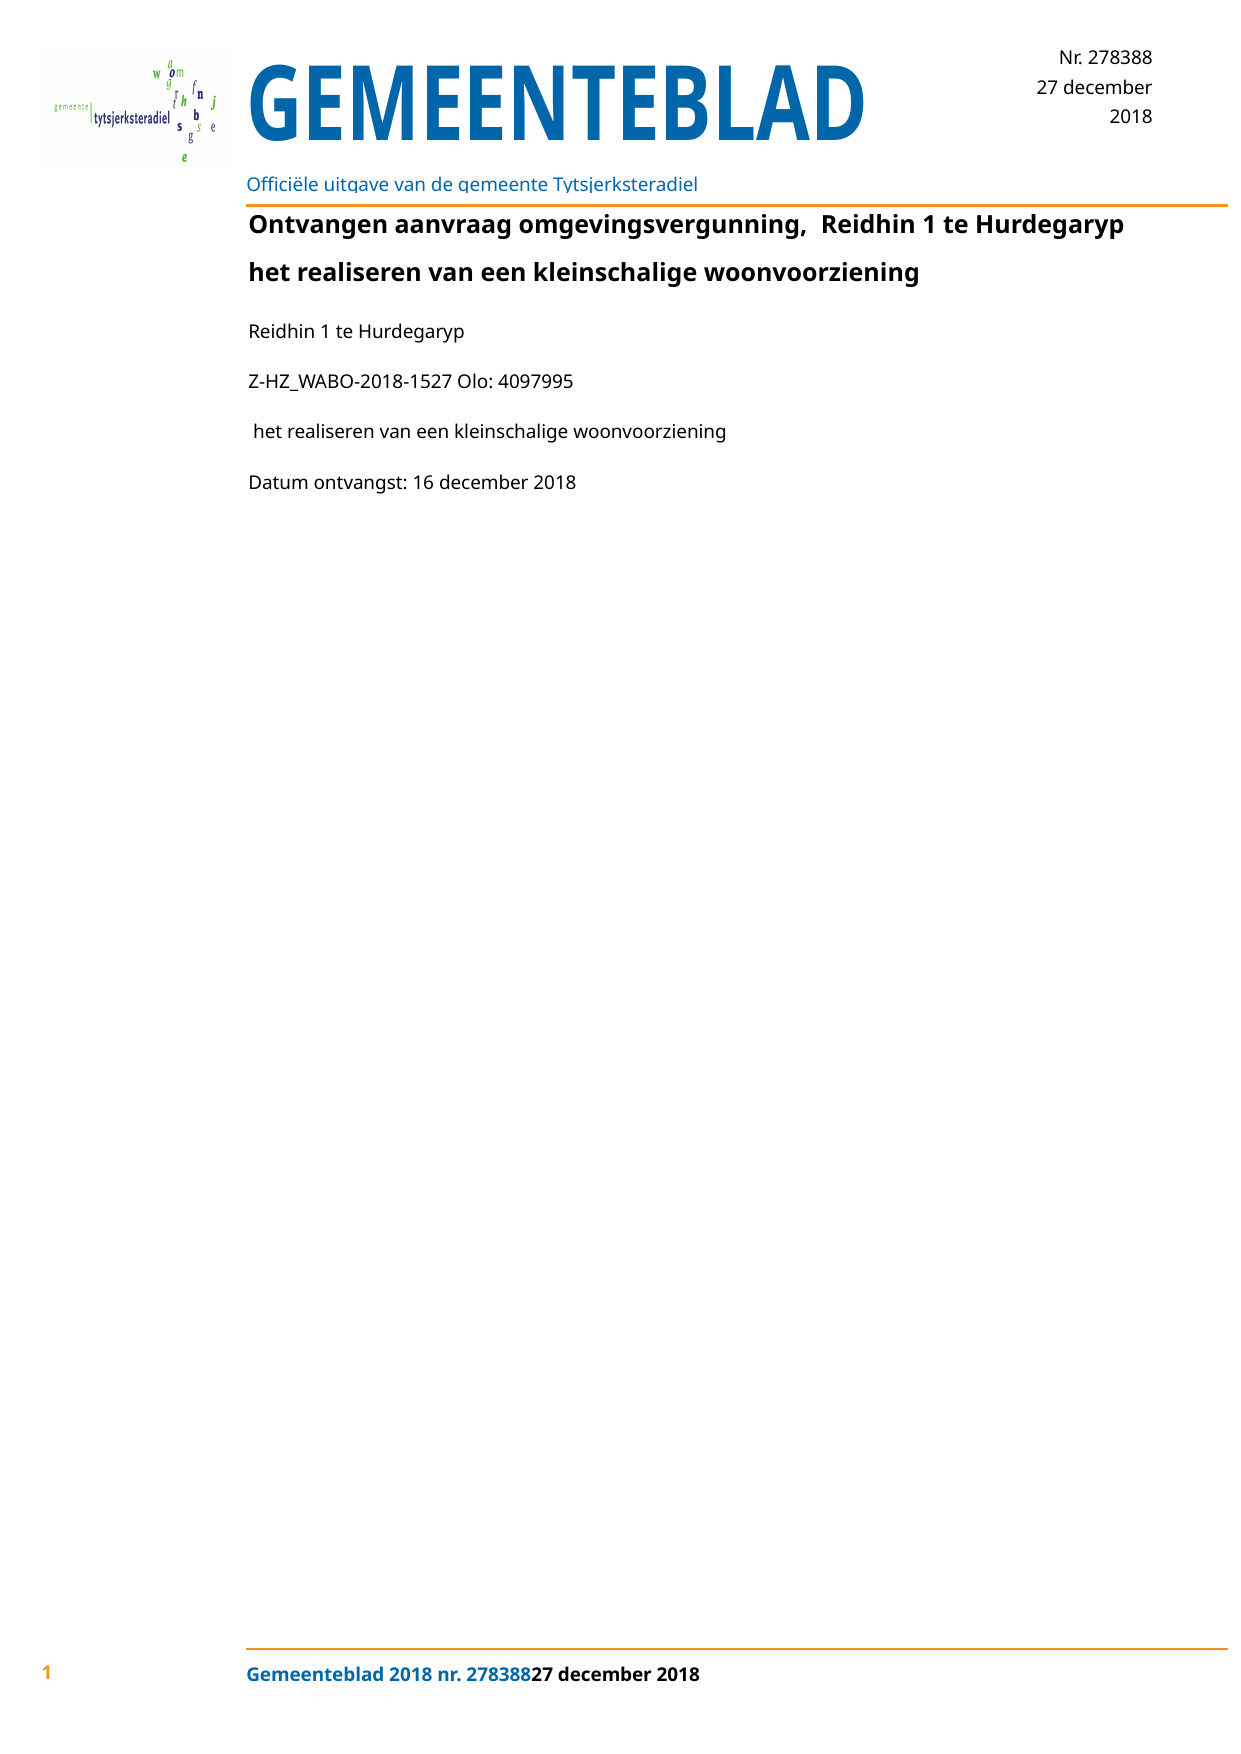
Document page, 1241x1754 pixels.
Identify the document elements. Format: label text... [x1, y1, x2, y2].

text Reidhin 1 te Hurdegaryp [248, 318, 1152, 344]
text het realiseren van een kleinschalige woonvoorziening [248, 419, 1152, 444]
text Ontvangen aanvraag omgevingsvergunning, Reidhin 1 te Hurdegaryp het realiseren van een kleinschalige woonvoorziening [248, 207, 1152, 288]
picture [41, 47, 231, 172]
text Z-HZ_WABO-2018-1527 Olo: 4097995 [248, 368, 1152, 394]
text Datum ontvangst: 16 december 2018 [248, 469, 1152, 495]
